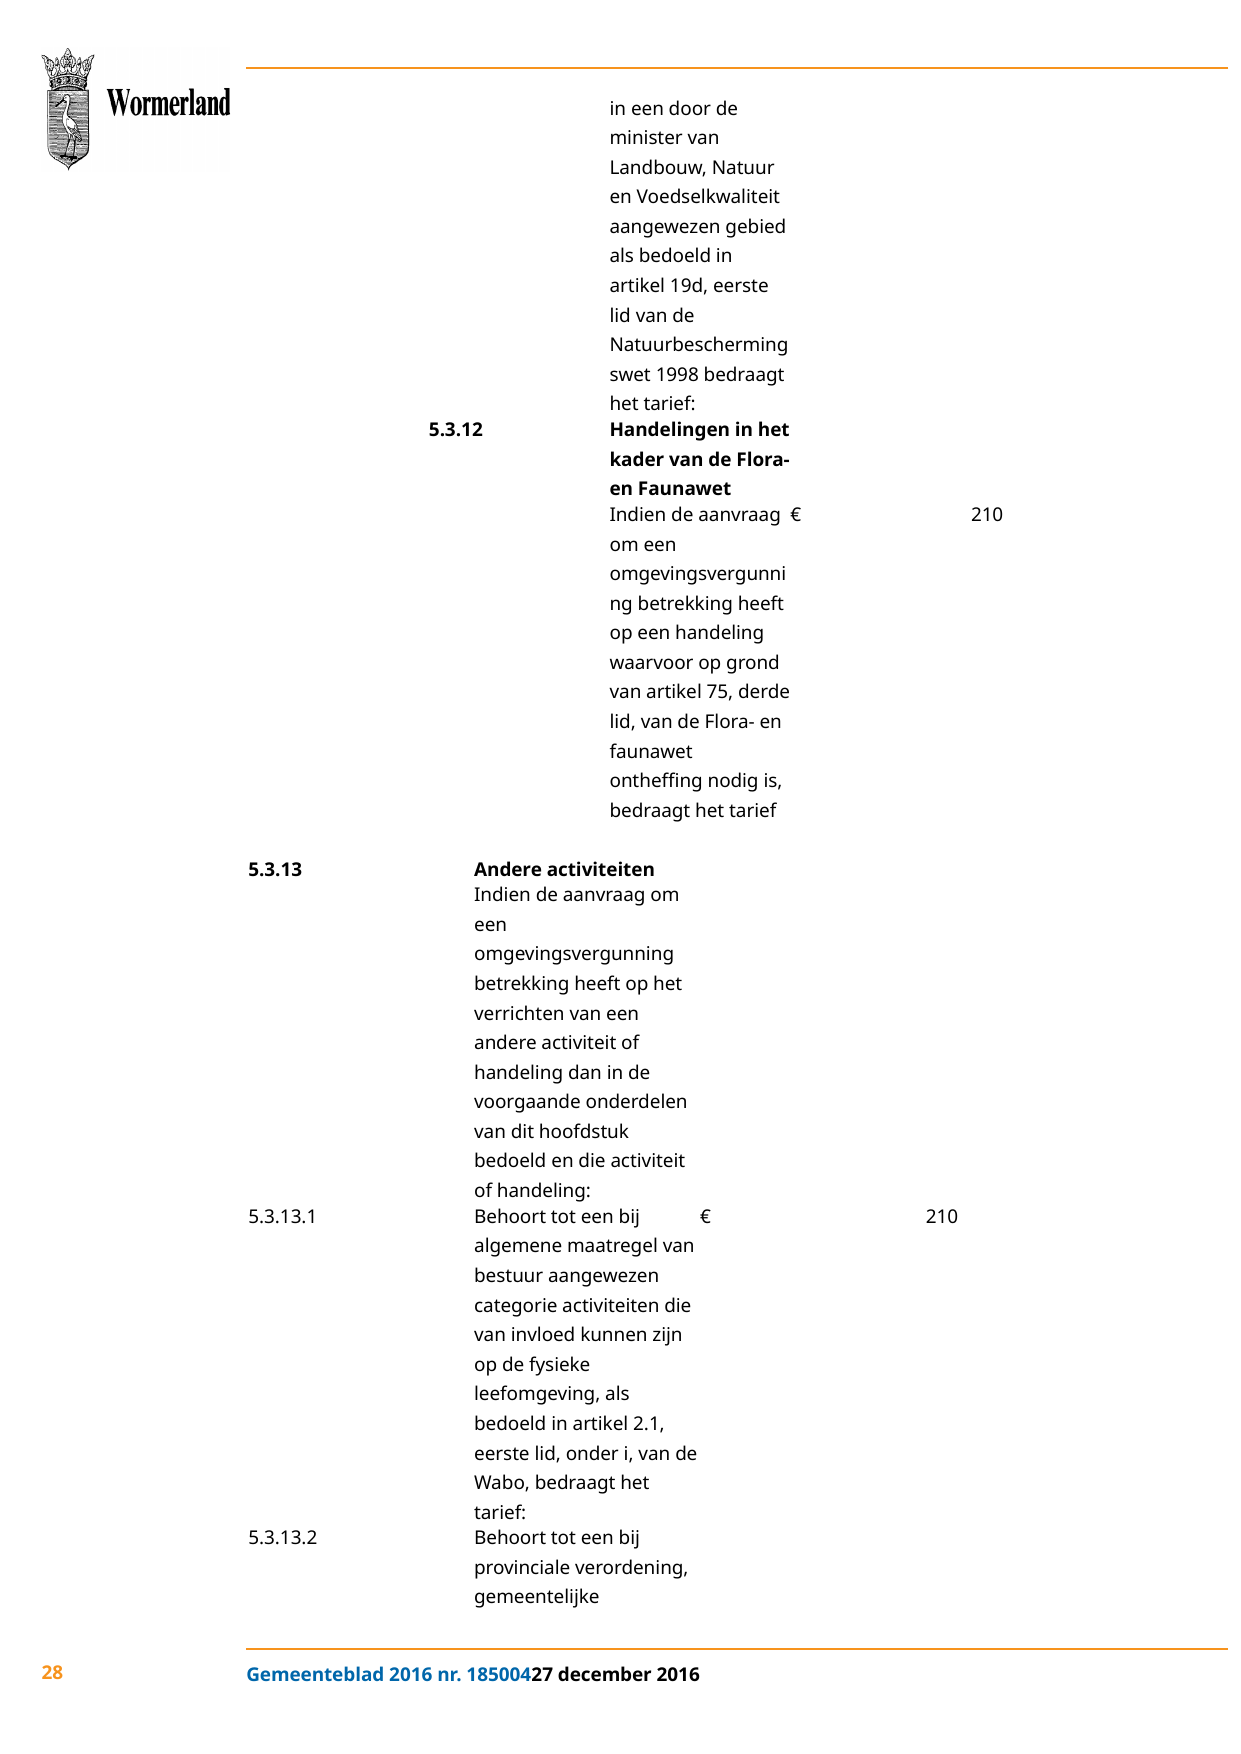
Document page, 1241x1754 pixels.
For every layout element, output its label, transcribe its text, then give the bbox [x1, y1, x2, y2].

table_cell [790, 95, 971, 416]
table_cell € [700, 1203, 926, 1524]
table_cell [700, 1525, 926, 1609]
picture [41, 47, 231, 172]
table_cell Handelingen in het kader van de Flora- en Faunawet [609, 416, 790, 501]
table_header 5.3.13 [248, 856, 474, 881]
table_cell [926, 881, 1152, 1203]
table_cell [248, 95, 429, 416]
table_header [926, 856, 1152, 881]
table_cell [700, 881, 926, 1203]
table_header Andere activiteiten [474, 856, 700, 881]
table_cell in een door de minister van Landbouw, Natuur en Voedselkwaliteit aangewezen gebied als bedoeld in artikel 19d, eerste lid van de Natuurbeschermingswet 1998 bedraagt het tarief: [609, 95, 790, 416]
table_cell [926, 1525, 1152, 1609]
table_cell € [790, 501, 971, 823]
table_cell [248, 416, 429, 501]
table_cell [971, 416, 1152, 501]
table_cell Indien de aanvraag om een omgevingsvergunning betrekking heeft op een handeling waarvoor op grond van artikel 75, derde lid, van de Flora- en faunawet ontheffing nodig is, bedraagt het tarief [609, 501, 790, 823]
table_cell [971, 95, 1152, 416]
table_cell 5.3.12 [429, 416, 609, 501]
table_cell 5.3.13.1 [248, 1203, 474, 1524]
table_cell [429, 95, 609, 416]
table_cell 5.3.13.2 [248, 1525, 474, 1609]
table_cell Indien de aanvraag om een omgevingsvergunning betrekking heeft op het verrichten van een andere activiteit of handeling dan in de voorgaande onderdelen van dit hoofdstuk bedoeld en die activiteit of handeling: [474, 881, 700, 1203]
table_cell [429, 501, 609, 823]
table_cell Behoort tot een bij provinciale verordening, gemeentelijke [474, 1525, 700, 1609]
table_cell [790, 416, 971, 501]
table_header [700, 856, 926, 881]
table_cell [248, 501, 429, 823]
table_cell Behoort tot een bij algemene maatregel van bestuur aangewezen categorie activiteiten die van invloed kunnen zijn op de fysieke leefomgeving, als bedoeld in artikel 2.1, eerste lid, onder i, van de Wabo, bedraagt het tarief: [474, 1203, 700, 1524]
table_cell [248, 881, 474, 1203]
table_cell 210 [926, 1203, 1152, 1524]
table_cell 210 [971, 501, 1152, 823]
